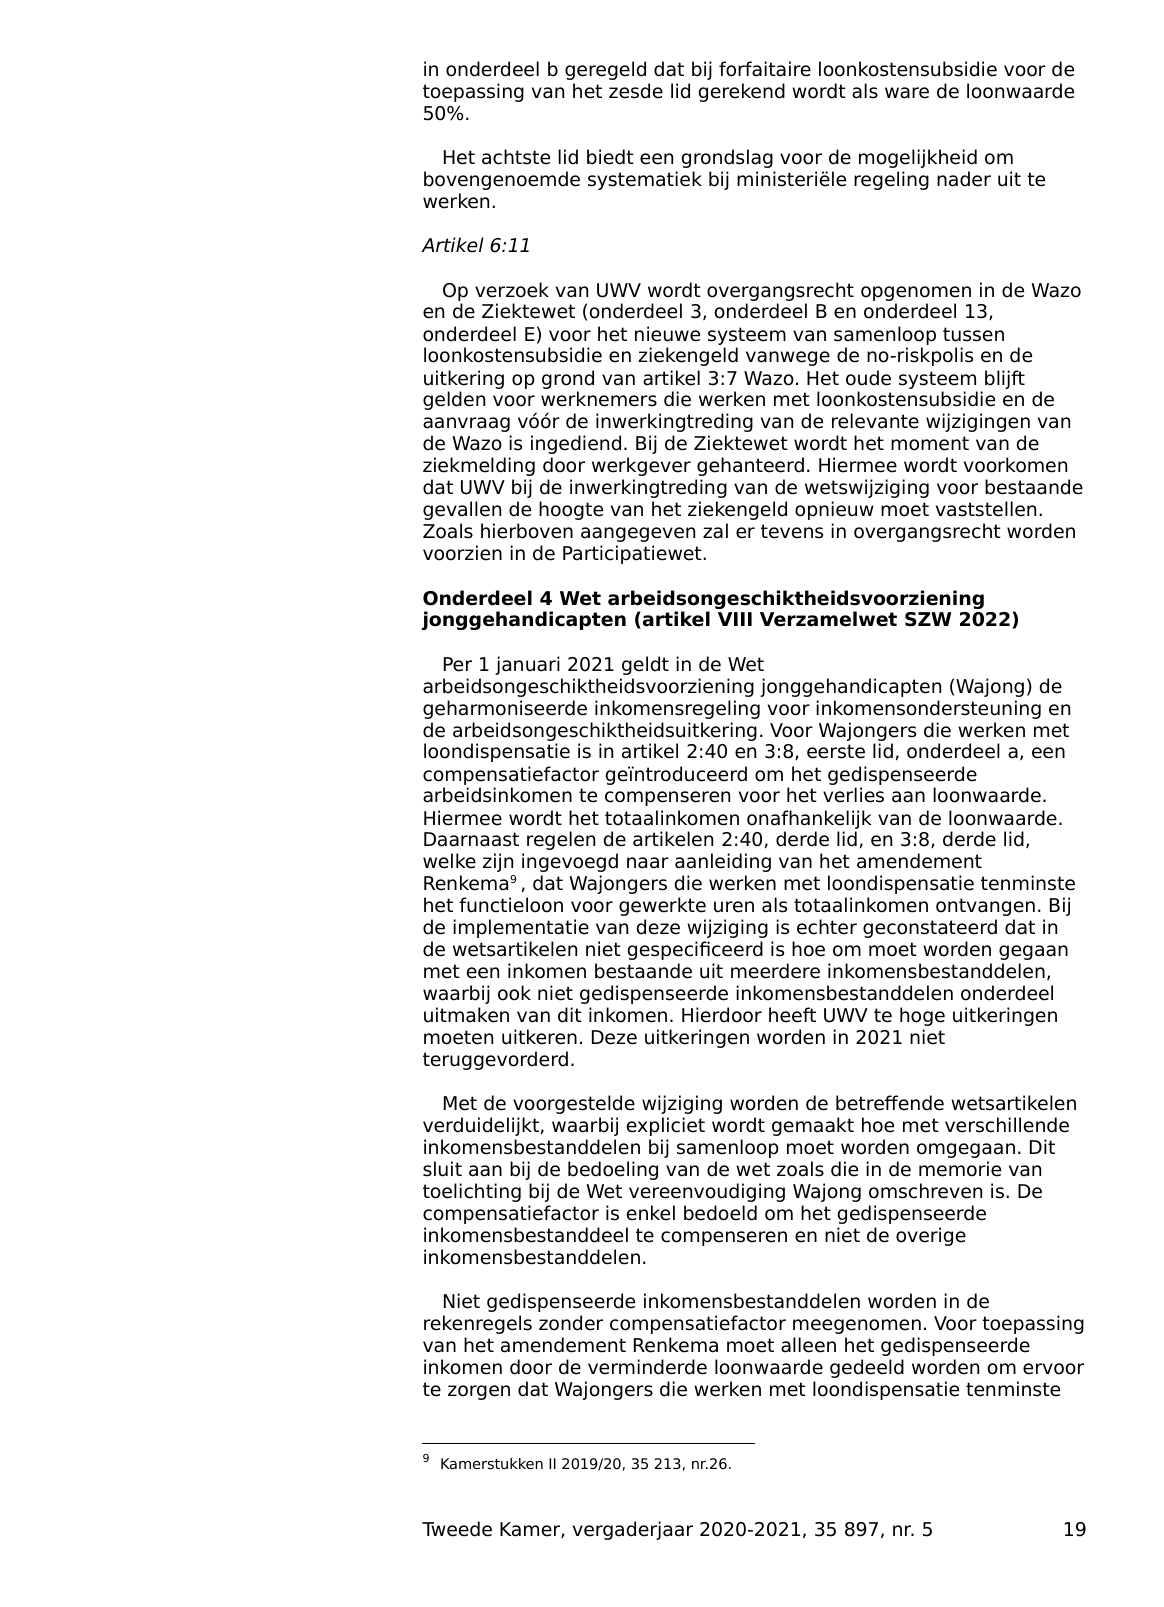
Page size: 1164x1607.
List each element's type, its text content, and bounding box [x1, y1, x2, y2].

text Kamerstukken II 2019/20, 35 213, nr.26. [422, 1452, 1087, 1474]
text Niet gedispenseerde inkomensbestanddelen worden in de rekenregels zonder compensatiefactor meegenomen. Voor toepassing van het amendement Renkema moet alleen het gedispenseerde inkomen door de verminderde loonwaarde gedeeld worden om ervoor te zorgen dat Wajongers die werken met loondispensatie tenminste [422, 1291, 1087, 1401]
subtitle Artikel 6:11 [422, 235, 1087, 257]
text Op verzoek van UWV wordt overgangsrecht opgenomen in de Wazo en de Ziektewet (onderdeel 3, onderdeel B en onderdeel 13, onderdeel E) voor het nieuwe systeem van samenloop tussen loonkostensubsidie en ziekengeld vanwege de no-riskpolis en de uitkering op grond van artikel 3:7 Wazo. Het oude systeem blijft gelden voor werknemers die werken met loonkostensubsidie en de aanvraag vóór de inwerkingtreding van de relevante wijzigingen van de Wazo is ingediend. Bij de Ziektewet wordt het moment van de ziekmelding door werkgever gehanteerd. Hiermee wordt voorkomen dat UWV bij de inwerkingtreding van de wetswijziging voor bestaande gevallen de hoogte van het ziekengeld opnieuw moet vaststellen. Zoals hierboven aangegeven zal er tevens in overgangsrecht worden voorzien in de Participatiewet. [422, 279, 1087, 565]
text Het achtste lid biedt een grondslag voor de mogelijkheid om bovengenoemde systematiek bij ministeriële regeling nader uit te werken. [422, 147, 1087, 213]
subtitle Onderdeel 4 Wet arbeidsongeschiktheidsvoorziening jonggehandicapten (artikel VIII Verzamelwet SZW 2022) [422, 587, 1087, 631]
text Per 1 januari 2021 geldt in de Wet arbeidsongeschiktheidsvoorziening jonggehandicapten (Wajong) de geharmoniseerde inkomensregeling voor inkomensondersteuning en de arbeidsongeschiktheidsuitkering. Voor Wajongers die werken met loondispensatie is in artikel 2:40 en 3:8, eerste lid, onderdeel a, een compensatiefactor geïntroduceerd om het gedispenseerde arbeidsinkomen te compenseren voor het verlies aan loonwaarde. Hiermee wordt het totaalinkomen onafhankelijk van de loonwaarde. Daarnaast regelen de artikelen 2:40, derde lid, en 3:8, derde lid, welke zijn ingevoegd naar aanleiding van het amendement Renkema, dat Wajongers die werken met loondispensatie tenminste het functieloon voor gewerkte uren als totaalinkomen ontvangen. Bij de implementatie van deze wijziging is echter geconstateerd dat in de wetsartikelen niet gespecificeerd is hoe om moet worden gegaan met een inkomen bestaande uit meerdere inkomensbestanddelen, waarbij ook niet gedispenseerde inkomensbestanddelen onderdeel uitmaken van dit inkomen. Hierdoor heeft UWV te hoge uitkeringen moeten uitkeren. Deze uitkeringen worden in 2021 niet teruggevorderd. [422, 653, 1087, 1071]
text Met de voorgestelde wijziging worden de betreffende wetsartikelen verduidelijkt, waarbij expliciet wordt gemaakt hoe met verschillende inkomensbestanddelen bij samenloop moet worden omgegaan. Dit sluit aan bij de bedoeling van de wet zoals die in de memorie van toelichting bij de Wet vereenvoudiging Wajong omschreven is. De compensatiefactor is enkel bedoeld om het gedispenseerde inkomensbestanddeel te compenseren en niet de overige inkomensbestanddelen. [422, 1093, 1087, 1269]
text in onderdeel b geregeld dat bij forfaitaire loonkostensubsidie voor de toepassing van het zesde lid gerekend wordt als ware de loonwaarde 50%. [422, 59, 1087, 125]
